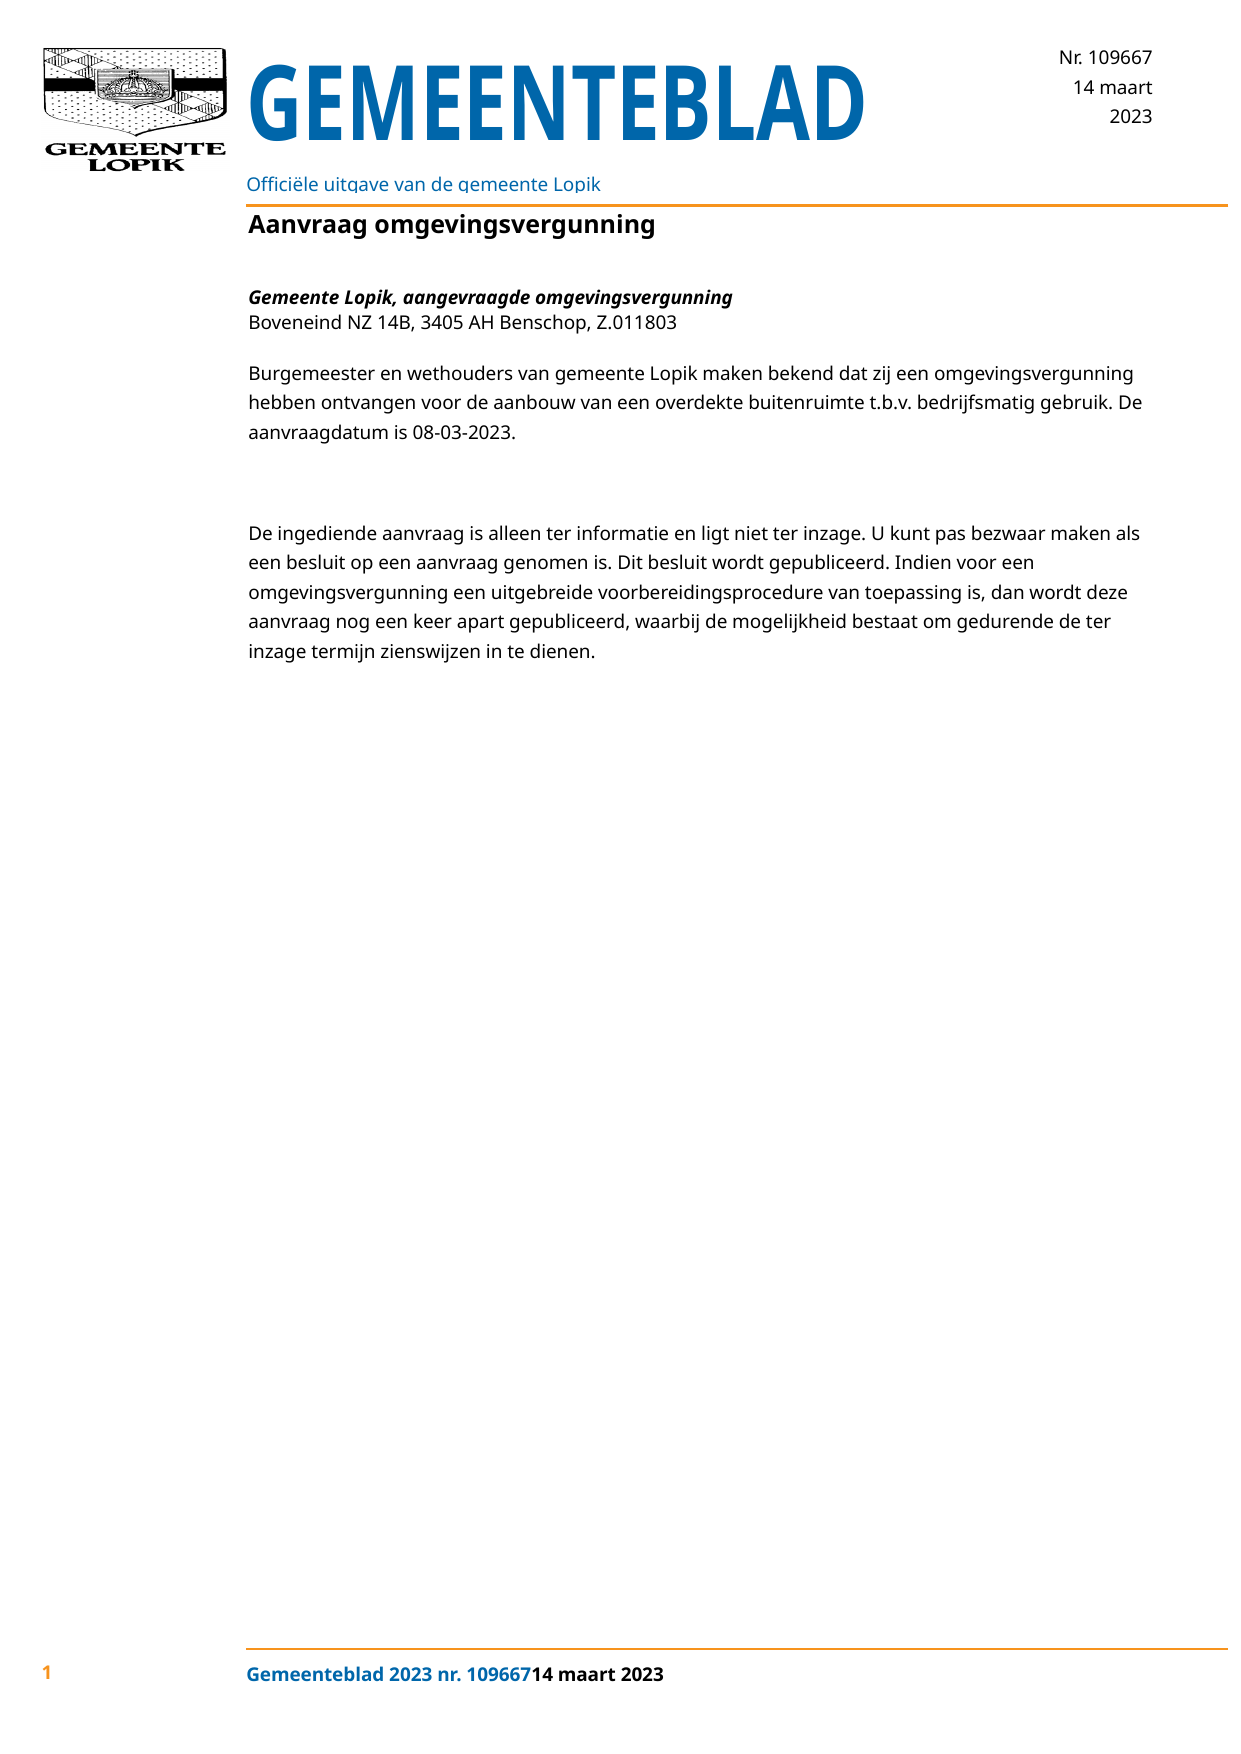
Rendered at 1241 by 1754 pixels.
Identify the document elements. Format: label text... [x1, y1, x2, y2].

text Gemeente Lopik, aangevraagde omgevingsvergunning [248, 284, 1152, 309]
text Boveneind NZ 14B, 3405 AH Benschop, Z.011803 [248, 309, 1152, 335]
text Aanvraag omgevingsvergunning [248, 207, 1152, 241]
text De ingediende aanvraag is alleen ter informatie en ligt niet ter inzage. U kunt pas bezwaar maken als een besluit op een aanvraag genomen is. Dit besluit wordt gepubliceerd. Indien voor een omgevingsvergunning een uitgebreide voorbereidingsprocedure van toepassing is, dan wordt deze aanvraag nog een keer apart gepubliceerd, waarbij de mogelijkheid bestaat om gedurende de ter inzage termijn zienswijzen in te dienen. [248, 520, 1152, 664]
picture [41, 47, 231, 172]
text Burgemeester en wethouders van gemeente Lopik maken bekend dat zij een omgevingsvergunning hebben ontvangen voor de aanbouw van een overdekte buitenruimte t.b.v. bedrijfsmatig gebruik. De aanvraagdatum is 08-03-2023. [248, 360, 1152, 445]
